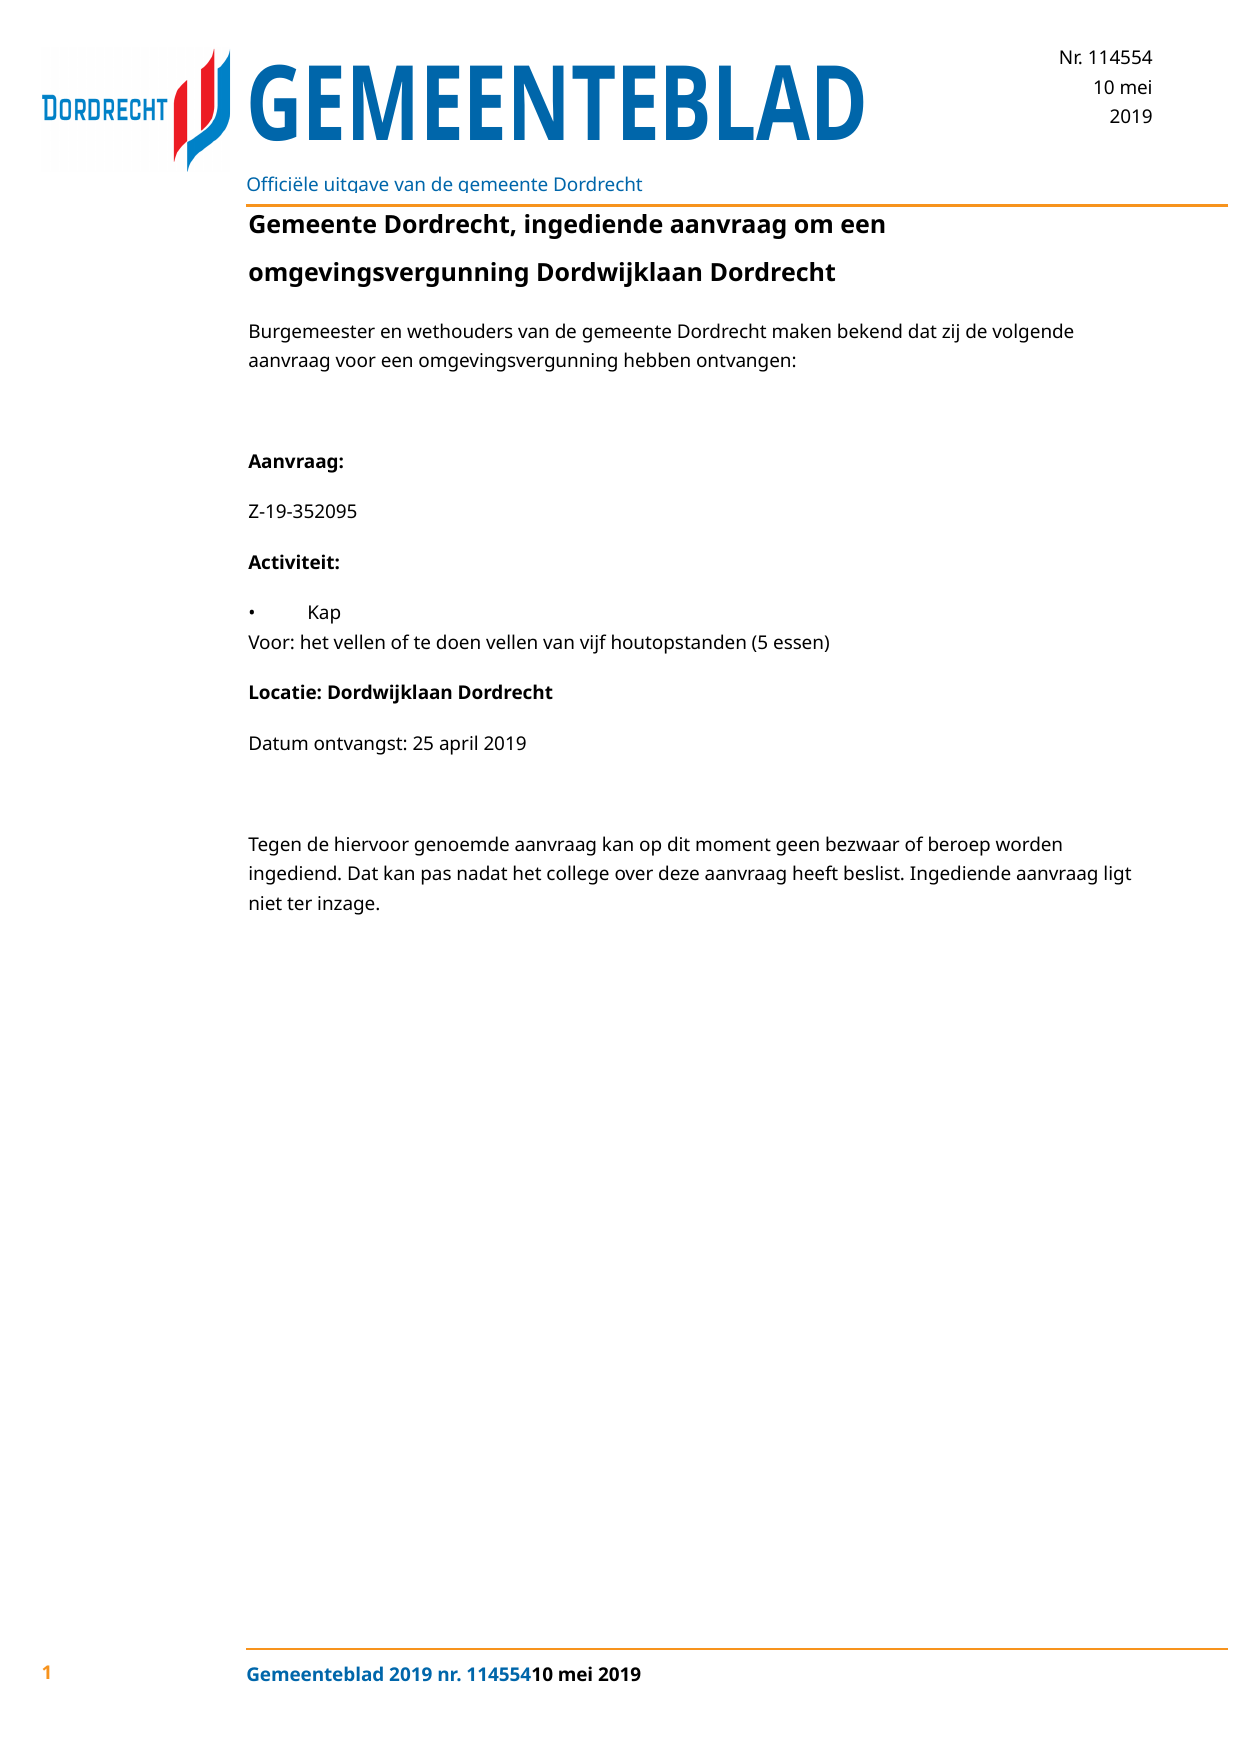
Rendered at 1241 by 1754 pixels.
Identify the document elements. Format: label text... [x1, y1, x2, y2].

list Kap [248, 599, 1152, 625]
text Gemeente Dordrecht, ingediende aanvraag om een omgevingsvergunning Dordwijklaan Dordrecht [248, 207, 1152, 288]
text Aanvraag: [248, 448, 1152, 474]
text Burgemeester en wethouders van de gemeente Dordrecht maken bekend dat zij de volgende aanvraag voor een omgevingsvergunning hebben ontvangen: [248, 318, 1152, 373]
picture [41, 47, 231, 172]
text Voor: het vellen of te doen vellen van vijf houtopstanden (5 essen) [248, 629, 1152, 655]
text Datum ontvangst: 25 april 2019 [248, 730, 1152, 756]
text Z-19-352095 [248, 499, 1152, 524]
text Tegen de hiervoor genoemde aanvraag kan op dit moment geen bezwaar of beroep worden ingediend. Dat kan pas nadat het college over deze aanvraag heeft beslist. Ingediende aanvraag ligt niet ter inzage. [248, 831, 1152, 916]
text Locatie: Dordwijklaan Dordrecht [248, 679, 1152, 705]
text Activiteit: [248, 549, 1152, 575]
